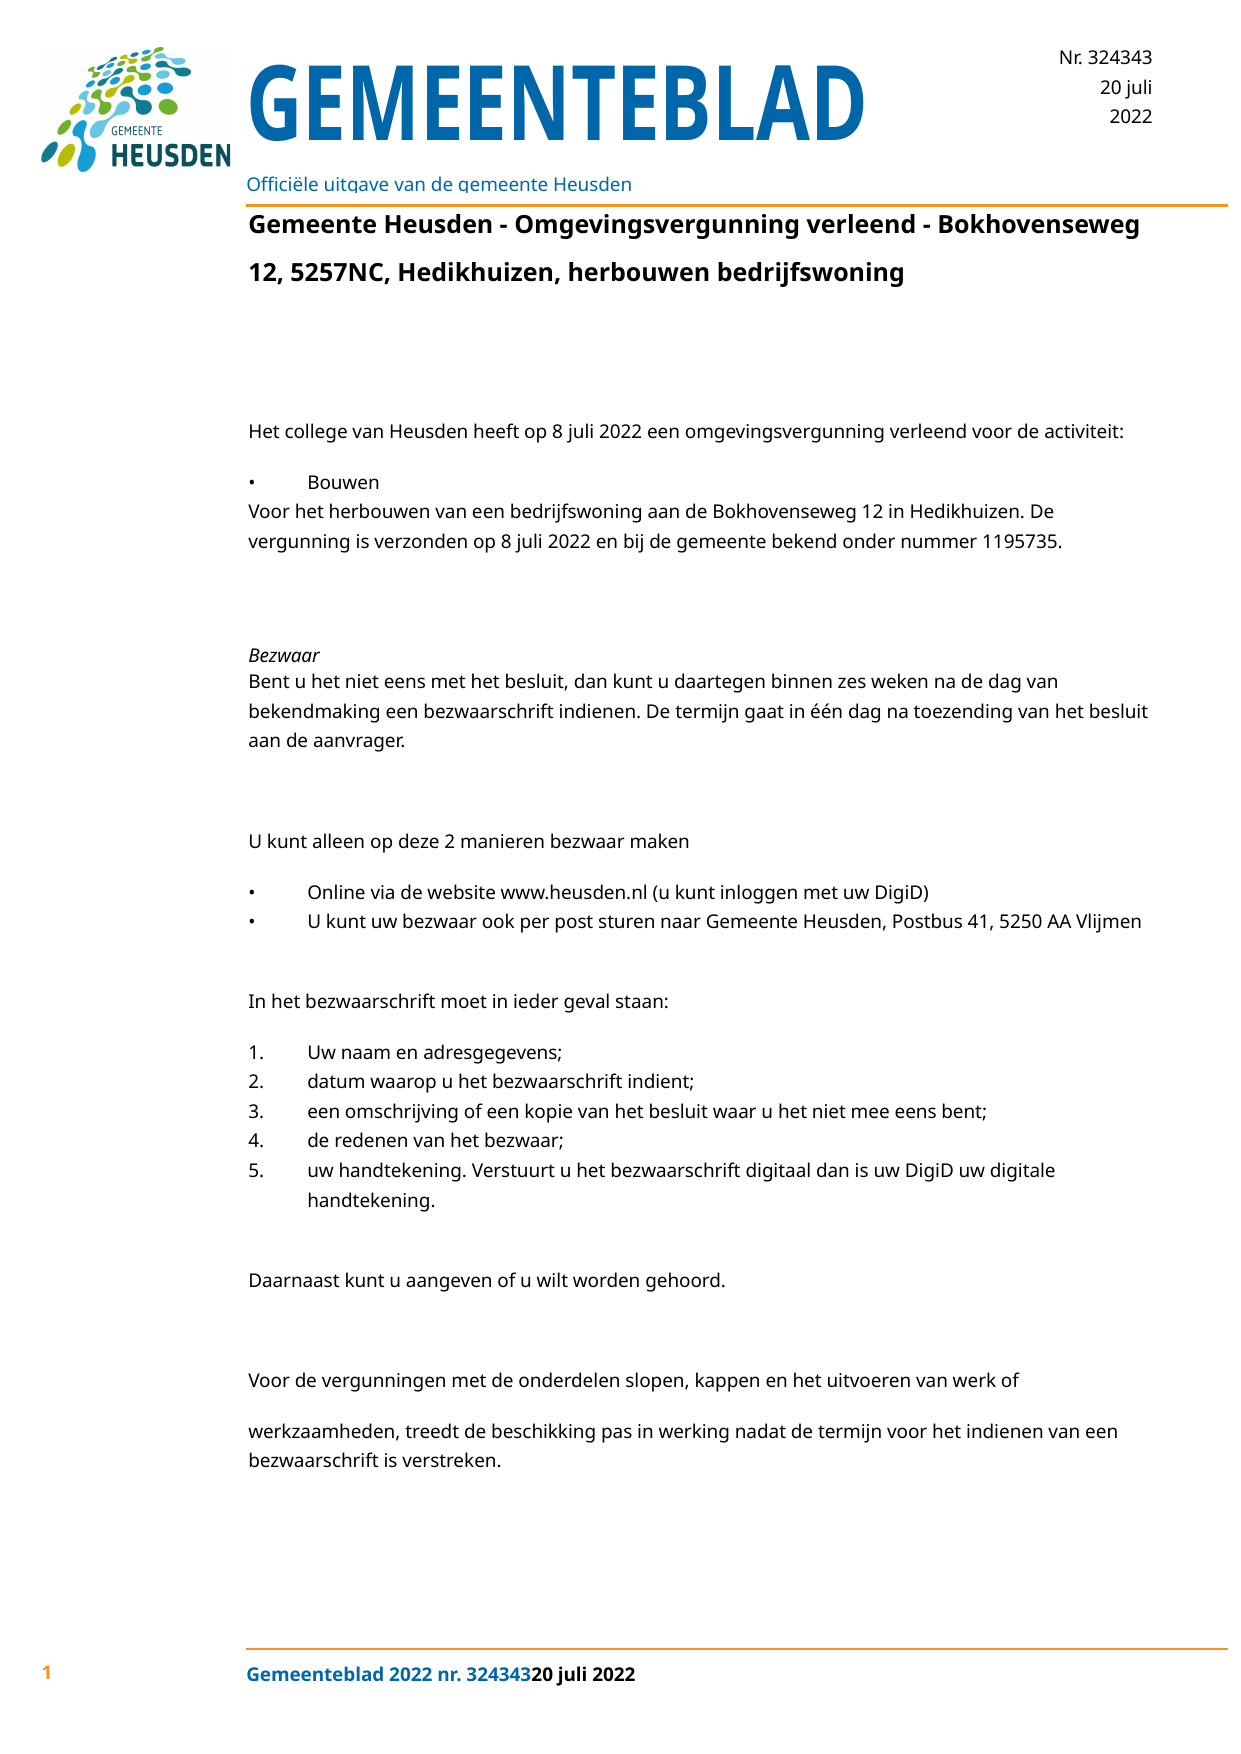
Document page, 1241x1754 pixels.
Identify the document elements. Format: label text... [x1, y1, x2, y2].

list Online via de website www.heusden.nl (u kunt inloggen met uw DigiD) [248, 879, 1152, 904]
text Voor de vergunningen met de onderdelen slopen, kappen en het uitvoeren van werk of [248, 1368, 1152, 1393]
list de redenen van het bezwaar; [248, 1128, 1152, 1153]
text Bezwaar [248, 643, 1152, 668]
text Het college van Heusden heeft op 8 juli 2022 een omgevingsvergunning verleend voor de activiteit: [248, 419, 1152, 444]
list datum waarop u het bezwaarschrift indient; [248, 1068, 1152, 1094]
text werkzaamheden, treedt de beschikking pas in werking nadat de termijn voor het indienen van een bezwaarschrift is verstreken. [248, 1418, 1152, 1473]
list Bouwen [248, 469, 1152, 495]
text In het bezwaarschrift moet in ieder geval staan: [248, 988, 1152, 1014]
text Daarnaast kunt u aangeven of u wilt worden gehoord. [248, 1267, 1152, 1292]
text Voor het herbouwen van een bedrijfswoning aan de Bokhovenseweg 12 in Hedikhuizen. De vergunning is verzonden op 8 juli 2022 en bij de gemeente bekend onder nummer 1195735. [248, 499, 1152, 554]
text U kunt alleen op deze 2 manieren bezwaar maken [248, 828, 1152, 854]
list uw handtekening. Verstuurt u het bezwaarschrift digitaal dan is uw DigiD uw digitale handtekening. [248, 1157, 1152, 1212]
picture [41, 47, 231, 172]
list een omschrijving of een kopie van het besluit waar u het niet mee eens bent; [248, 1098, 1152, 1124]
text Bent u het niet eens met het besluit, dan kunt u daartegen binnen zes weken na de dag van bekendmaking een bezwaarschrift indienen. De termijn gaat in één dag na toezending van het besluit aan de aanvrager. [248, 668, 1152, 753]
list Uw naam en adresgegevens; [248, 1039, 1152, 1064]
list U kunt uw bezwaar ook per post sturen naar Gemeente Heusden, Postbus 41, 5250 AA Vlijmen [248, 908, 1152, 934]
text Gemeente Heusden - Omgevingsvergunning verleend - Bokhovenseweg 12, 5257NC, Hedikhuizen, herbouwen bedrijfswoning [248, 207, 1152, 288]
